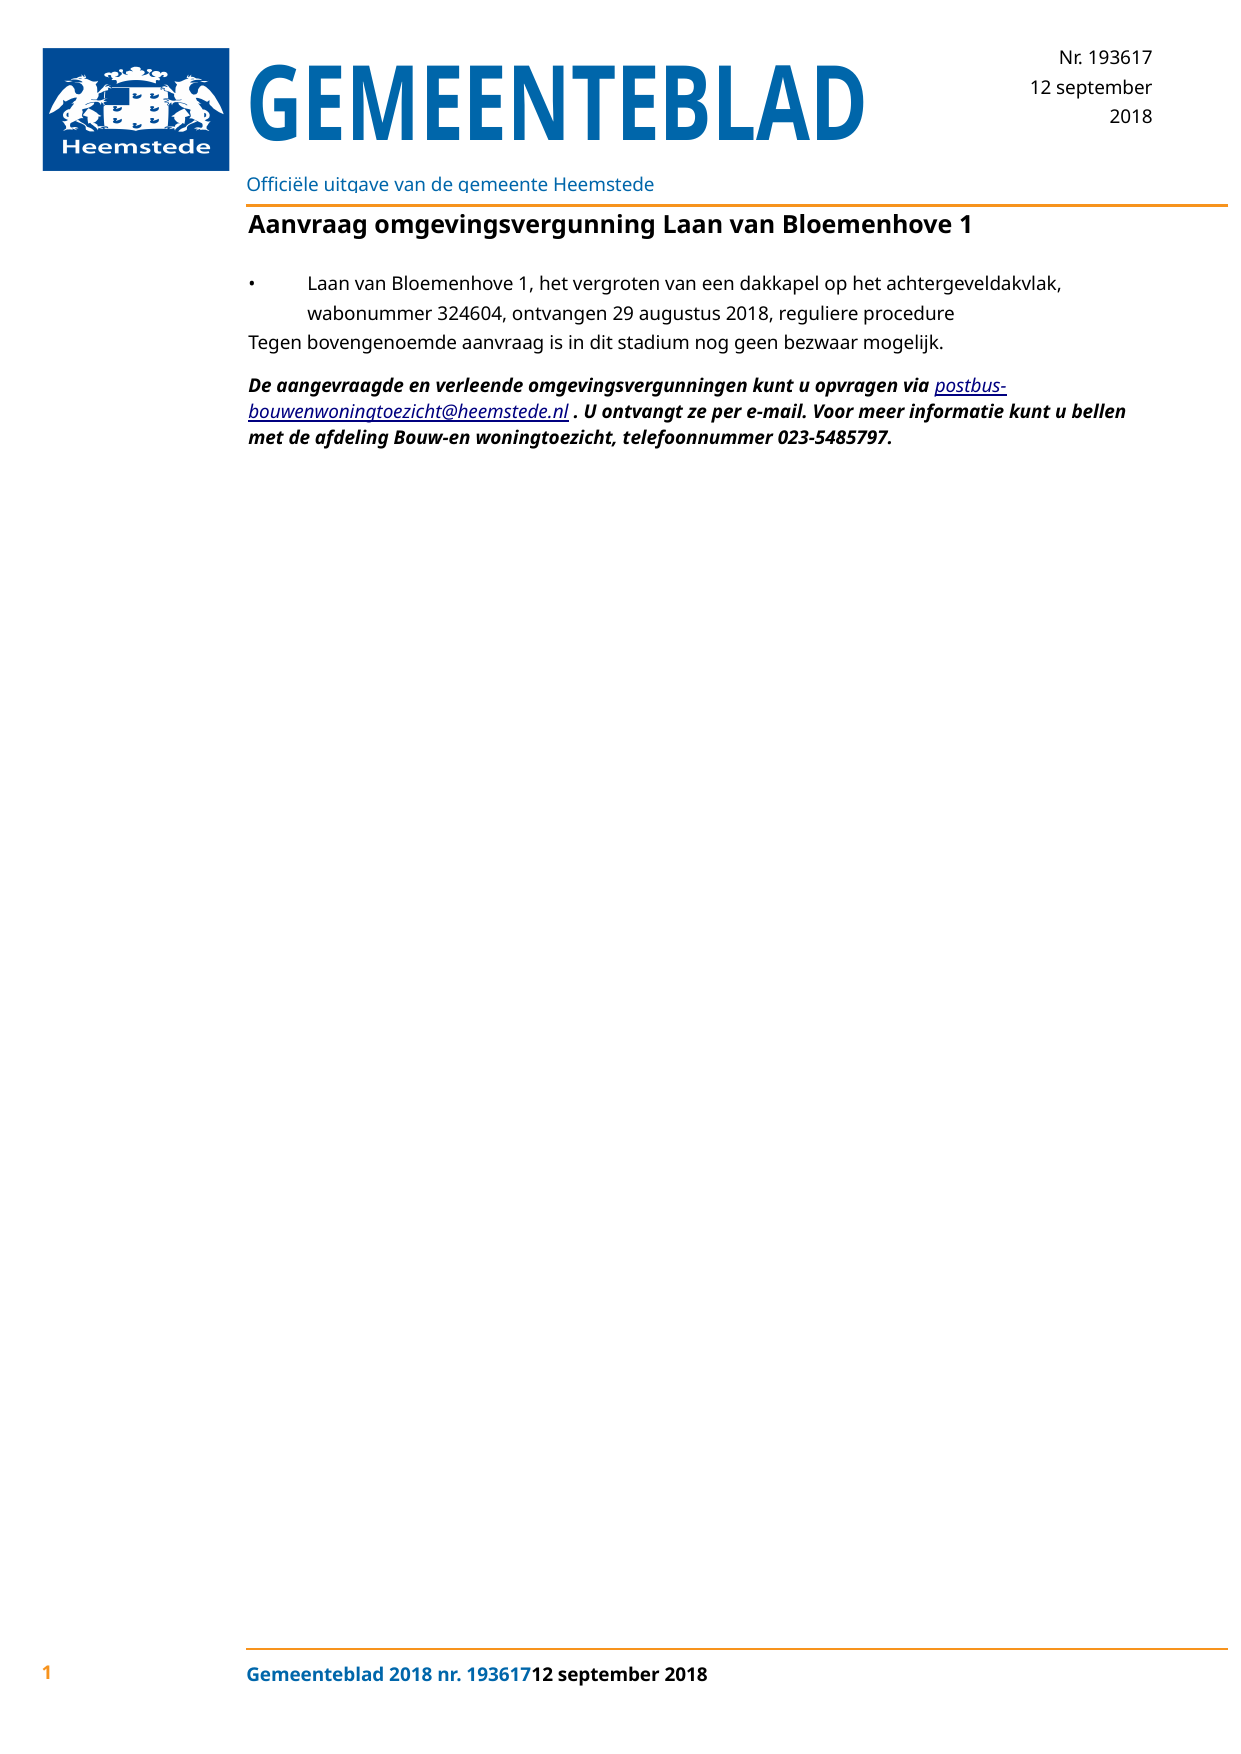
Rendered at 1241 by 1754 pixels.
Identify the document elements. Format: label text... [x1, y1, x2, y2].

picture [41, 47, 231, 172]
list Laan van Bloemenhove 1, het vergroten van een dakkapel op het achtergeveldakvlak, wabonummer 324604, ontvangen 29 augustus 2018, reguliere procedure [248, 270, 1152, 326]
text Aanvraag omgevingsvergunning Laan van Bloemenhove 1 [248, 207, 1152, 241]
text Tegen bovengenoemde aanvraag is in dit stadium nog geen bezwaar mogelijk. [248, 329, 1152, 355]
text De aangevraagde en verleende omgevingsvergunningen kunt u opvragen via postbus-bouwenwoningtoezicht@heemstede.nl . U ontvangt ze per e-mail. Voor meer informatie kunt u bellen met de afdeling Bouw-en woningtoezicht, telefoonnummer 023-5485797. [248, 373, 1152, 450]
